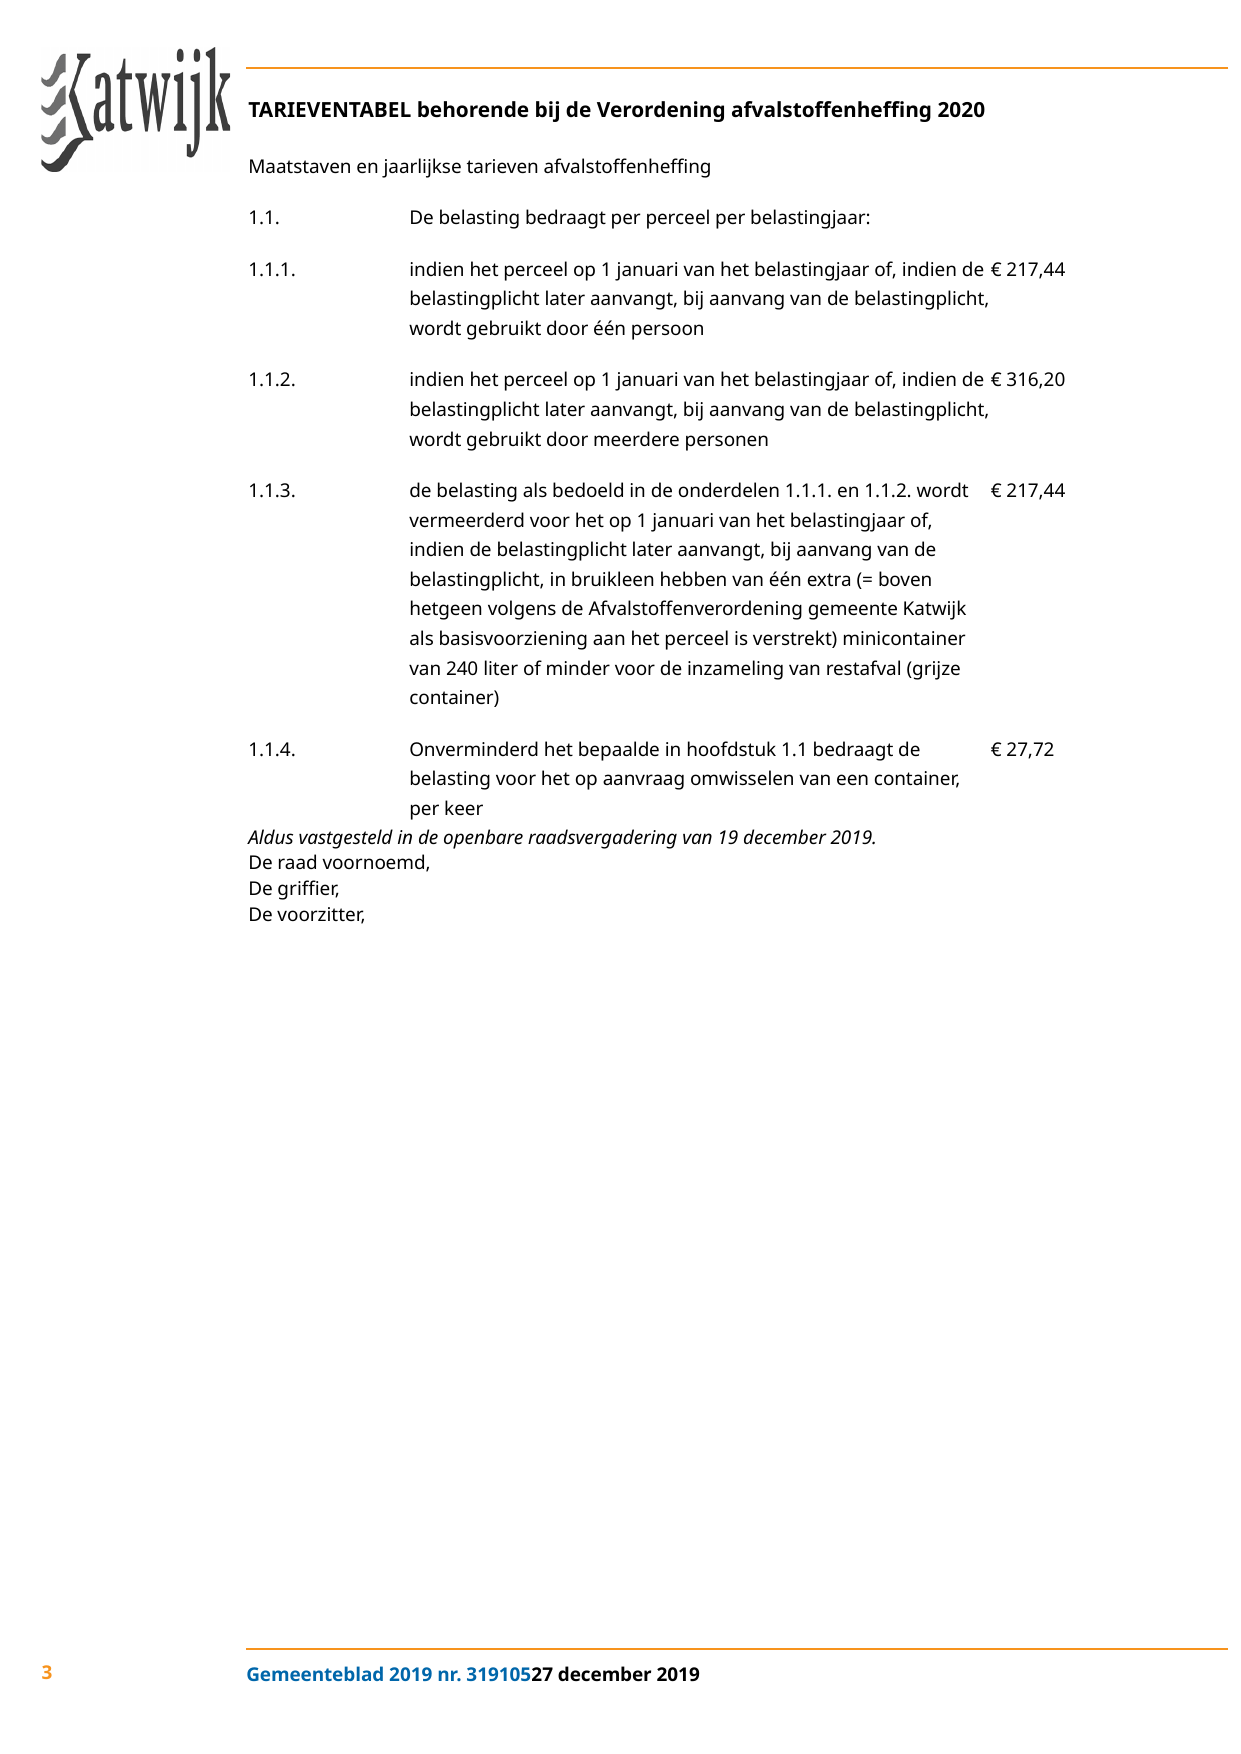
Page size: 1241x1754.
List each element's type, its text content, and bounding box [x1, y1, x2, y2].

table_header Maatstaven en jaarlijkse tarieven afvalstoffenheffing [248, 153, 1152, 179]
table_cell [991, 230, 1152, 256]
table_cell [991, 710, 1152, 736]
table_cell [248, 179, 1152, 204]
text Aldus vastgesteld in de openbare raadsvergadering van 19 december 2019. [248, 824, 1152, 849]
text De voorzitter, [248, 901, 1152, 927]
table_cell [991, 205, 1152, 230]
table_cell 1.1. [248, 205, 409, 230]
table_cell € 27,72 [991, 736, 1152, 821]
table_cell de belasting als bedoeld in de onderdelen 1.1.1. en 1.1.2. wordt vermeerderd voor het op 1 januari van het belastingjaar of, indien de belastingplicht later aanvangt, bij aanvang van de belastingplicht, in bruikleen hebben van één extra (= boven hetgeen volgens de Afvalstoffenverordening gemeente Katwijk als basisvoorziening aan het perceel is verstrekt) minicontainer van 240 liter of minder voor de inzameling van restafval (grijze container) [409, 477, 991, 710]
text De griffier, [248, 875, 1152, 901]
table_cell € 316,20 [991, 367, 1152, 451]
table_cell [409, 230, 991, 256]
table_cell [248, 451, 409, 477]
table_cell [248, 230, 409, 256]
table_cell 1.1.3. [248, 477, 409, 710]
table_cell € 217,44 [991, 256, 1152, 341]
table_cell [409, 451, 991, 477]
picture [41, 47, 231, 172]
table_cell indien het perceel op 1 januari van het belastingjaar of, indien de belastingplicht later aanvangt, bij aanvang van de belastingplicht, wordt gebruikt door één persoon [409, 256, 991, 341]
table_cell De belasting bedraagt per perceel per belastingjaar: [409, 205, 991, 230]
table_cell 1.1.1. [248, 256, 409, 341]
table_cell Onverminderd het bepaalde in hoofdstuk 1.1 bedraagt de belasting voor het op aanvraag omwisselen van een container, per keer [409, 736, 991, 821]
text TARIEVENTABEL behorende bij de Verordening afvalstoffenheffing 2020 [248, 95, 1152, 123]
table_cell [409, 341, 991, 367]
text De raad voornoemd, [248, 849, 1152, 875]
table_cell 1.1.2. [248, 367, 409, 451]
table_cell [991, 341, 1152, 367]
table_cell [409, 710, 991, 736]
table_cell € 217,44 [991, 477, 1152, 710]
table_cell indien het perceel op 1 januari van het belastingjaar of, indien de belastingplicht later aanvangt, bij aanvang van de belastingplicht, wordt gebruikt door meerdere personen [409, 367, 991, 451]
table_cell [248, 710, 409, 736]
table_cell [991, 451, 1152, 477]
table_cell 1.1.4. [248, 736, 409, 821]
table_cell [248, 341, 409, 367]
